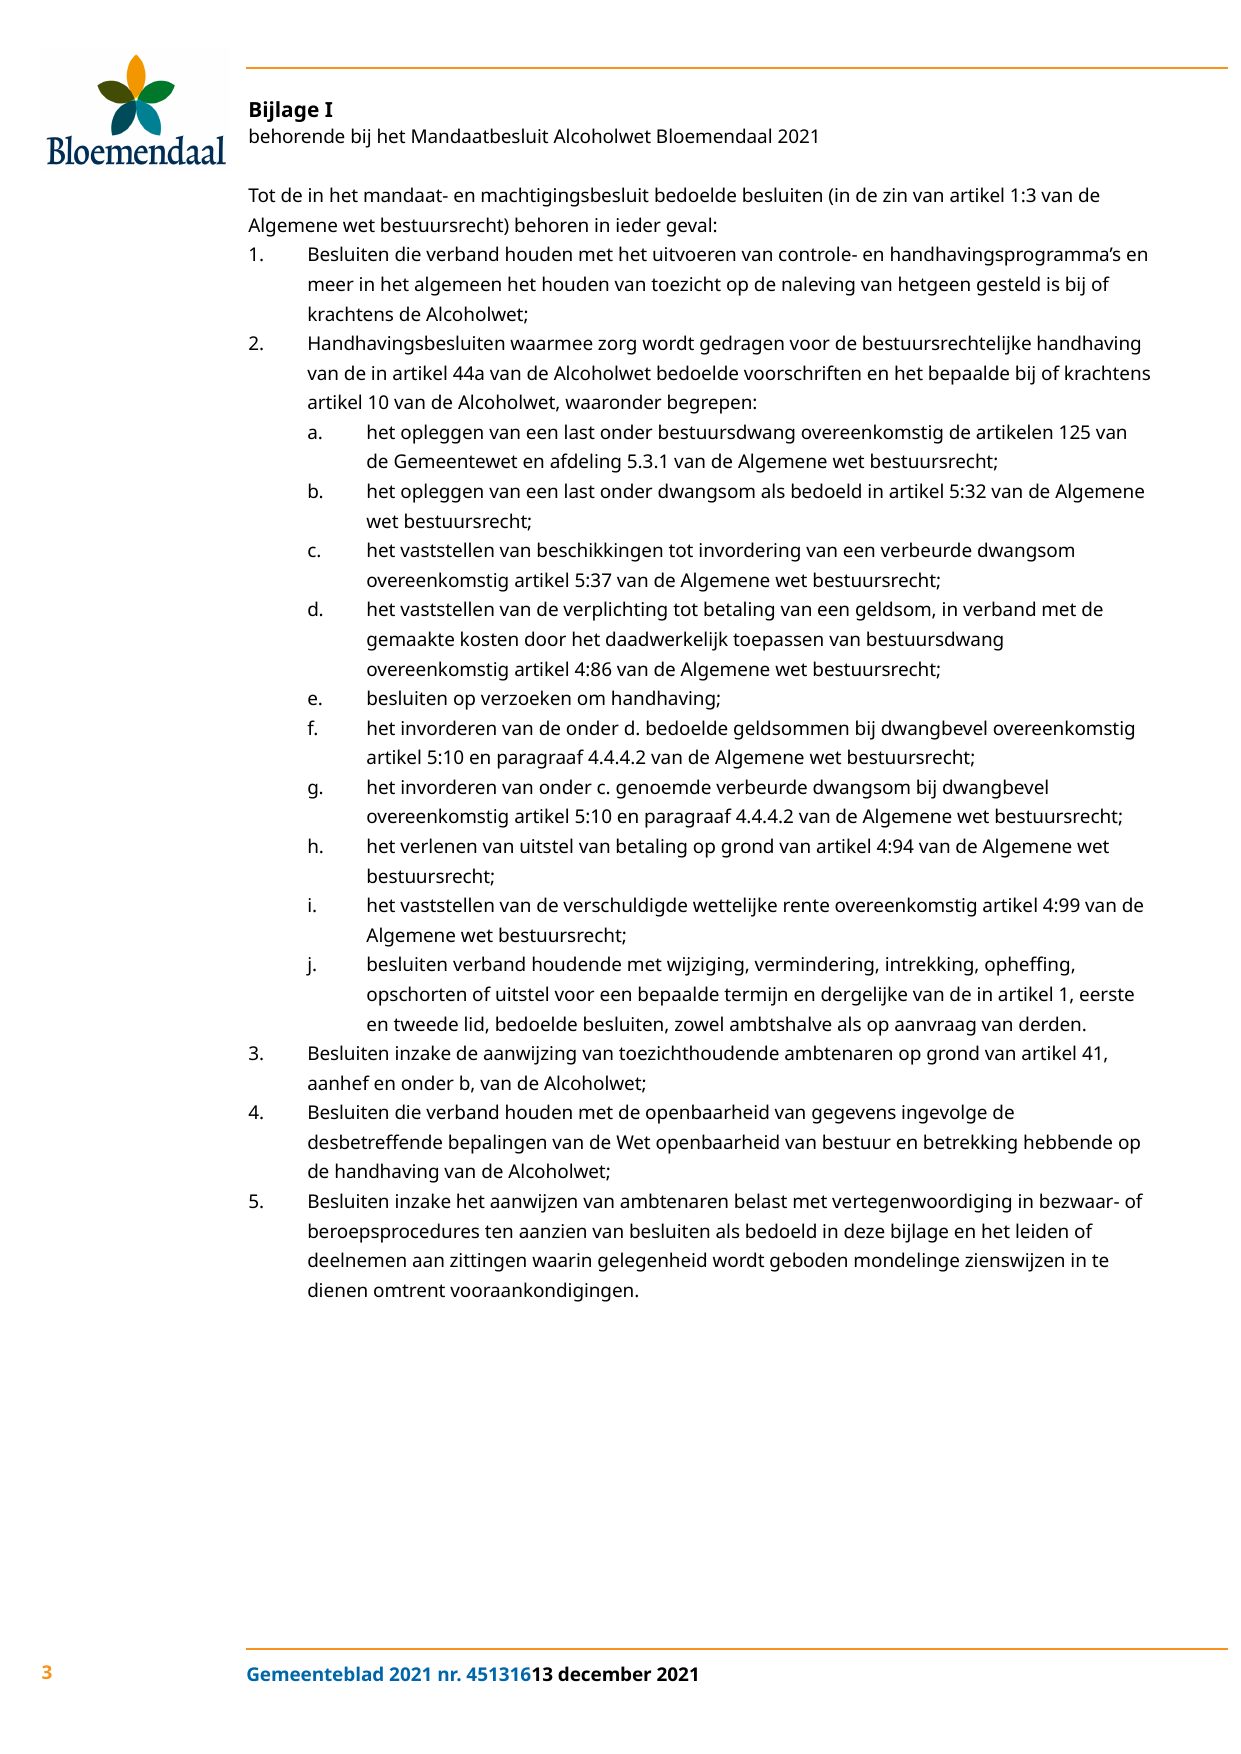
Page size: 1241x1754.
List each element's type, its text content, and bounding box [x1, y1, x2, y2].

list het invorderen van de onder d. bedoelde geldsommen bij dwangbevel overeenkomstig artikel 5:10 en paragraaf 4.4.4.2 van de Algemene wet bestuursrecht; [307, 715, 1152, 770]
list het vaststellen van beschikkingen tot invordering van een verbeurde dwangsom overeenkomstig artikel 5:37 van de Algemene wet bestuursrecht; [307, 537, 1152, 593]
list Besluiten die verband houden met de openbaarheid van gegevens ingevolge de desbetreffende bepalingen van de Wet openbaarheid van bestuur en betrekking hebbende op de handhaving van de Alcoholwet; [248, 1099, 1152, 1184]
text Tot de in het mandaat- en machtigingsbesluit bedoelde besluiten (in de zin van artikel 1:3 van de Algemene wet bestuursrecht) behoren in ieder geval: [248, 182, 1152, 238]
list besluiten op verzoeken om handhaving; [307, 685, 1152, 711]
list het vaststellen van de verschuldigde wettelijke rente overeenkomstig artikel 4:99 van de Algemene wet bestuursrecht; [307, 892, 1152, 948]
picture [41, 47, 231, 172]
list Besluiten inzake de aanwijzing van toezichthoudende ambtenaren op grond van artikel 41, aanhef en onder b, van de Alcoholwet; [248, 1040, 1152, 1096]
list het invorderen van onder c. genoemde verbeurde dwangsom bij dwangbevel overeenkomstig artikel 5:10 en paragraaf 4.4.4.2 van de Algemene wet bestuursrecht; [307, 774, 1152, 829]
list Besluiten die verband houden met het uitvoeren van controle- en handhavingsprogramma’s en meer in het algemeen het houden van toezicht op de naleving van hetgeen gesteld is bij of krachtens de Alcoholwet; [248, 242, 1152, 327]
list Besluiten inzake het aanwijzen van ambtenaren belast met vertegenwoordiging in bezwaar- of beroepsprocedures ten aanzien van besluiten als bedoeld in deze bijlage en het leiden of deelnemen aan zittingen waarin gelegenheid wordt geboden mondelinge zienswijzen in te dienen omtrent vooraankondigingen. [248, 1188, 1152, 1303]
text behorende bij het Mandaatbesluit Alcoholwet Bloemendaal 2021 [248, 123, 1152, 149]
list het opleggen van een last onder dwangsom als bedoeld in artikel 5:32 van de Algemene wet bestuursrecht; [307, 478, 1152, 534]
list het opleggen van een last onder bestuursdwang overeenkomstig de artikelen 125 van de Gemeentewet en afdeling 5.3.1 van de Algemene wet bestuursrecht; [307, 419, 1152, 474]
list Handhavingsbesluiten waarmee zorg wordt gedragen voor de bestuursrechtelijke handhaving van de in artikel 44a van de Alcoholwet bedoelde voorschriften en het bepaalde bij of krachtens artikel 10 van de Alcoholwet, waaronder begrepen: [248, 330, 1152, 415]
list het verlenen van uitstel van betaling op grond van artikel 4:94 van de Algemene wet bestuursrecht; [307, 833, 1152, 889]
text Bijlage I [248, 95, 1152, 123]
list besluiten verband houdende met wijziging, vermindering, intrekking, opheffing, opschorten of uitstel voor een bepaalde termijn en dergelijke van de in artikel 1, eerste en tweede lid, bedoelde besluiten, zowel ambtshalve als op aanvraag van derden. [307, 952, 1152, 1037]
list het vaststellen van de verplichting tot betaling van een geldsom, in verband met de gemaakte kosten door het daadwerkelijk toepassen van bestuursdwang overeenkomstig artikel 4:86 van de Algemene wet bestuursrecht; [307, 597, 1152, 682]
